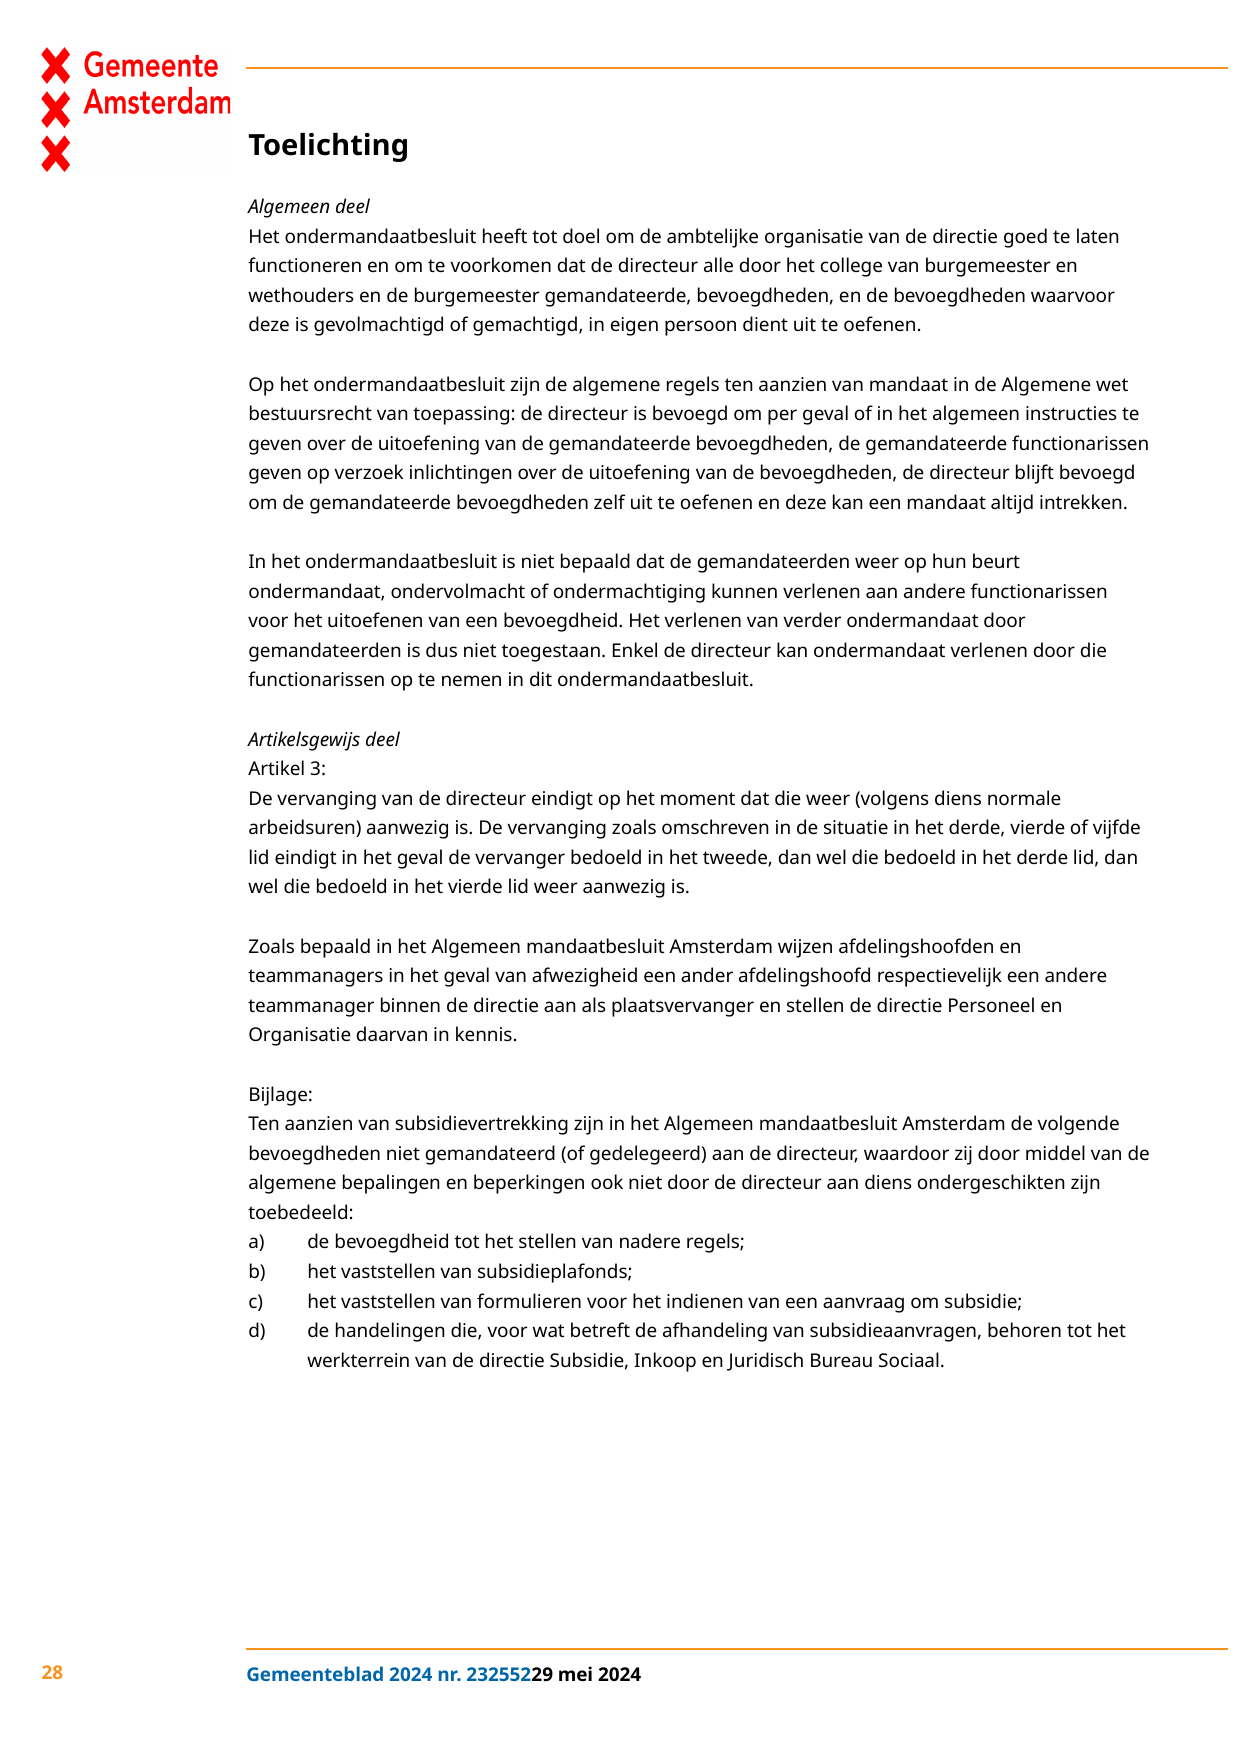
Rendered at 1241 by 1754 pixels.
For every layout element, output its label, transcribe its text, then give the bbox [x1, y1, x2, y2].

text Algemeen deel [248, 193, 1152, 219]
list het vaststellen van formulieren voor het indienen van een aanvraag om subsidie; [248, 1288, 1152, 1313]
list de bevoegdheid tot het stellen van nadere regels; [248, 1229, 1152, 1254]
text Toelichting [248, 124, 1152, 164]
list het vaststellen van subsidieplafonds; [248, 1258, 1152, 1284]
text Artikelsgewijs deel [248, 726, 1152, 751]
text Ten aanzien van subsidievertrekking zijn in het Algemeen mandaatbesluit Amsterdam de volgende bevoegdheden niet gemandateerd (of gedelegeerd) aan de directeur, waardoor zij door middel van de algemene bepalingen en beperkingen ook niet door de directeur aan diens ondergeschikten zijn toebedeeld: [248, 1110, 1152, 1225]
list de handelingen die, voor wat betreft de afhandeling van subsidieaanvragen, behoren tot het werkterrein van de directie Subsidie, Inkoop en Juridisch Bureau Sociaal. [248, 1317, 1152, 1373]
text Artikel 3: [248, 755, 1152, 781]
text In het ondermandaatbesluit is niet bepaald dat de gemandateerden weer op hun beurt ondermandaat, ondervolmacht of ondermachtiging kunnen verlenen aan andere functionarissen voor het uitoefenen van een bevoegdheid. Het verlenen van verder ondermandaat door gemandateerden is dus niet toegestaan. Enkel de directeur kan ondermandaat verlenen door die functionarissen op te nemen in dit ondermandaatbesluit. [248, 548, 1152, 692]
text Zoals bepaald in het Algemeen mandaatbesluit Amsterdam wijzen afdelingshoofden en teammanagers in het geval van afwezigheid een ander afdelingshoofd respectievelijk een andere teammanager binnen de directie aan als plaatsvervanger en stellen de directie Personeel en Organisatie daarvan in kennis. [248, 933, 1152, 1047]
text De vervanging van de directeur eindigt op het moment dat die weer (volgens diens normale arbeidsuren) aanwezig is. De vervanging zoals omschreven in de situatie in het derde, vierde of vijfde lid eindigt in het geval de vervanger bedoeld in het tweede, dan wel die bedoeld in het derde lid, dan wel die bedoeld in het vierde lid weer aanwezig is. [248, 785, 1152, 899]
text Bijlage: [248, 1081, 1152, 1106]
text Het ondermandaatbesluit heeft tot doel om de ambtelijke organisatie van de directie goed te laten functioneren en om te voorkomen dat de directeur alle door het college van burgemeester en wethouders en de burgemeester gemandateerde, bevoegdheden, en de bevoegdheden waarvoor deze is gevolmachtigd of gemachtigd, in eigen persoon dient uit te oefenen. [248, 223, 1152, 337]
text Op het ondermandaatbesluit zijn de algemene regels ten aanzien van mandaat in de Algemene wet bestuursrecht van toepassing: de directeur is bevoegd om per geval of in het algemeen instructies te geven over de uitoefening van de gemandateerde bevoegdheden, de gemandateerde functionarissen geven op verzoek inlichtingen over de uitoefening van de bevoegdheden, de directeur blijft bevoegd om de gemandateerde bevoegdheden zelf uit te oefenen en deze kan een mandaat altijd intrekken. [248, 371, 1152, 515]
picture [41, 47, 231, 172]
